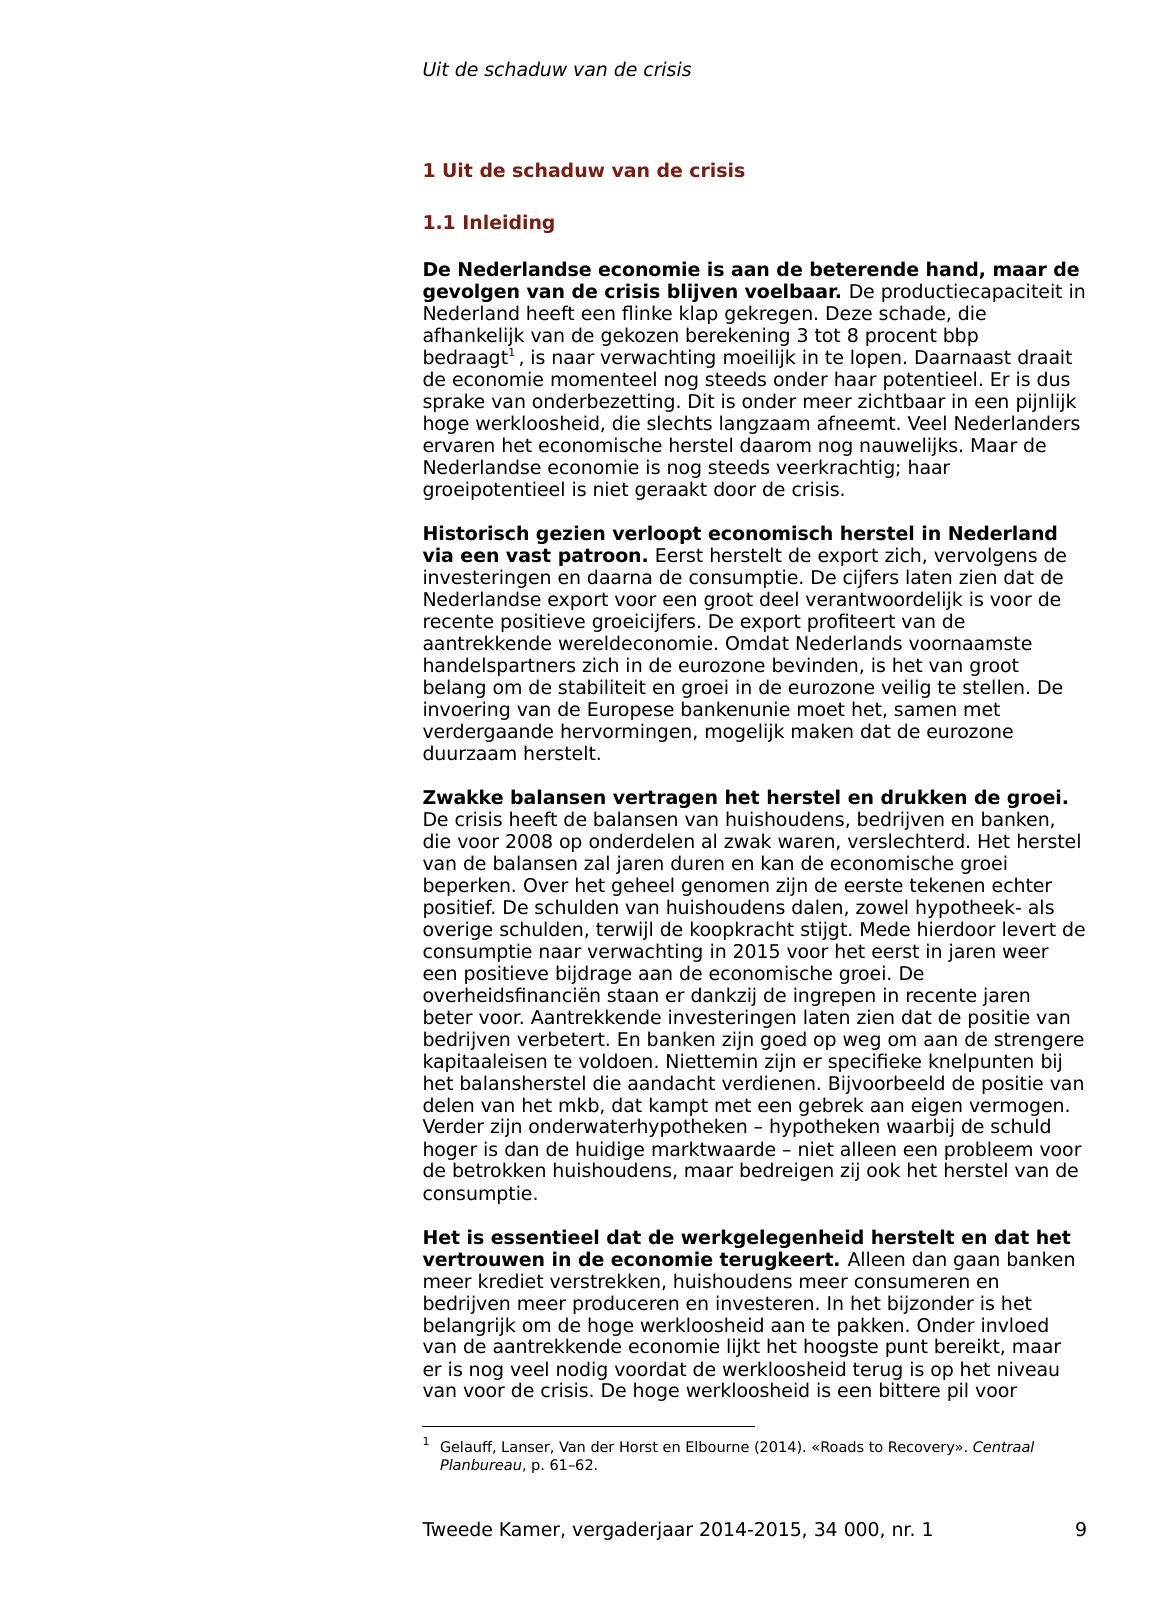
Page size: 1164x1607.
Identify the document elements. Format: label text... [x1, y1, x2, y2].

text Zwakke balansen vertragen het herstel en drukken de groei. De crisis heeft de balansen van huishoudens, bedrijven en banken, die voor 2008 op onderdelen al zwak waren, verslechterd. Het herstel van de balansen zal jaren duren en kan de economische groei beperken. Over het geheel genomen zijn de eerste tekenen echter positief. De schulden van huishoudens dalen, zowel hypotheek- als overige schulden, terwijl de koopkracht stijgt. Mede hierdoor levert de consumptie naar verwachting in 2015 voor het eerst in jaren weer een positieve bijdrage aan de economische groei. De overheidsfinanciën staan er dankzij de ingrepen in recente jaren beter voor. Aantrekkende investeringen laten zien dat de positie van bedrijven verbetert. En banken zijn goed op weg om aan de strengere kapitaaleisen te voldoen. Niettemin zijn er specifieke knelpunten bij het balansherstel die aandacht verdienen. Bijvoorbeeld de positie van delen van het mkb, dat kampt met een gebrek aan eigen vermogen. Verder zijn onderwaterhypotheken – hypotheken waarbij de schuld hoger is dan de huidige marktwaarde – niet alleen een probleem voor de betrokken huishoudens, maar bedreigen zij ook het herstel van de consumptie. [422, 787, 1087, 1204]
text De Nederlandse economie is aan de beterende hand, maar de gevolgen van de crisis blijven voelbaar. De productiecapaciteit in Nederland heeft een flinke klap gekregen. Deze schade, die afhankelijk van de gekozen berekening 3 tot 8 procent bbp bedraagt, is naar verwachting moeilijk in te lopen. Daarnaast draait de economie momenteel nog steeds onder haar potentieel. Er is dus sprake van onderbezetting. Dit is onder meer zichtbaar in een pijnlijk hoge werkloosheid, die slechts langzaam afneemt. Veel Nederlanders ervaren het economische herstel daarom nog nauwelijks. Maar de Nederlandse economie is nog steeds veerkrachtig; haar groeipotentieel is niet geraakt door de crisis. [422, 259, 1087, 501]
text Historisch gezien verloopt economisch herstel in Nederland via een vast patroon. Eerst herstelt de export zich, vervolgens de investeringen en daarna de consumptie. De cijfers laten zien dat de Nederlandse export voor een groot deel verantwoordelijk is voor de recente positieve groeicijfers. De export profiteert van de aantrekkende wereldeconomie. Omdat Nederlands voornaamste handelspartners zich in de eurozone bevinden, is het van groot belang om de stabiliteit en groei in de eurozone veilig te stellen. De invoering van de Europese bankenunie moet het, samen met verdergaande hervormingen, mogelijk maken dat de eurozone duurzaam herstelt. [422, 523, 1087, 764]
text Het is essentieel dat de werkgelegenheid herstelt en dat het vertrouwen in de economie terugkeert. Alleen dan gaan banken meer krediet verstrekken, huishoudens meer consumeren en bedrijven meer produceren en investeren. In het bijzonder is het belangrijk om de hoge werkloosheid aan te pakken. Onder invloed van de aantrekkende economie lijkt het hoogste punt bereikt, maar er is nog veel nodig voordat de werkloosheid terug is op het niveau van voor de crisis. De hoge werkloosheid is een bittere pil voor [422, 1227, 1087, 1402]
subtitle 1 Uit de schaduw van de crisis [422, 160, 1087, 182]
subtitle 1.1 Inleiding [422, 212, 1087, 234]
text Gelauff, Lanser, Van der Horst en Elbourne (2014). «Roads to Recovery». Centraal Planbureau, p. 61–62. [422, 1435, 1087, 1474]
